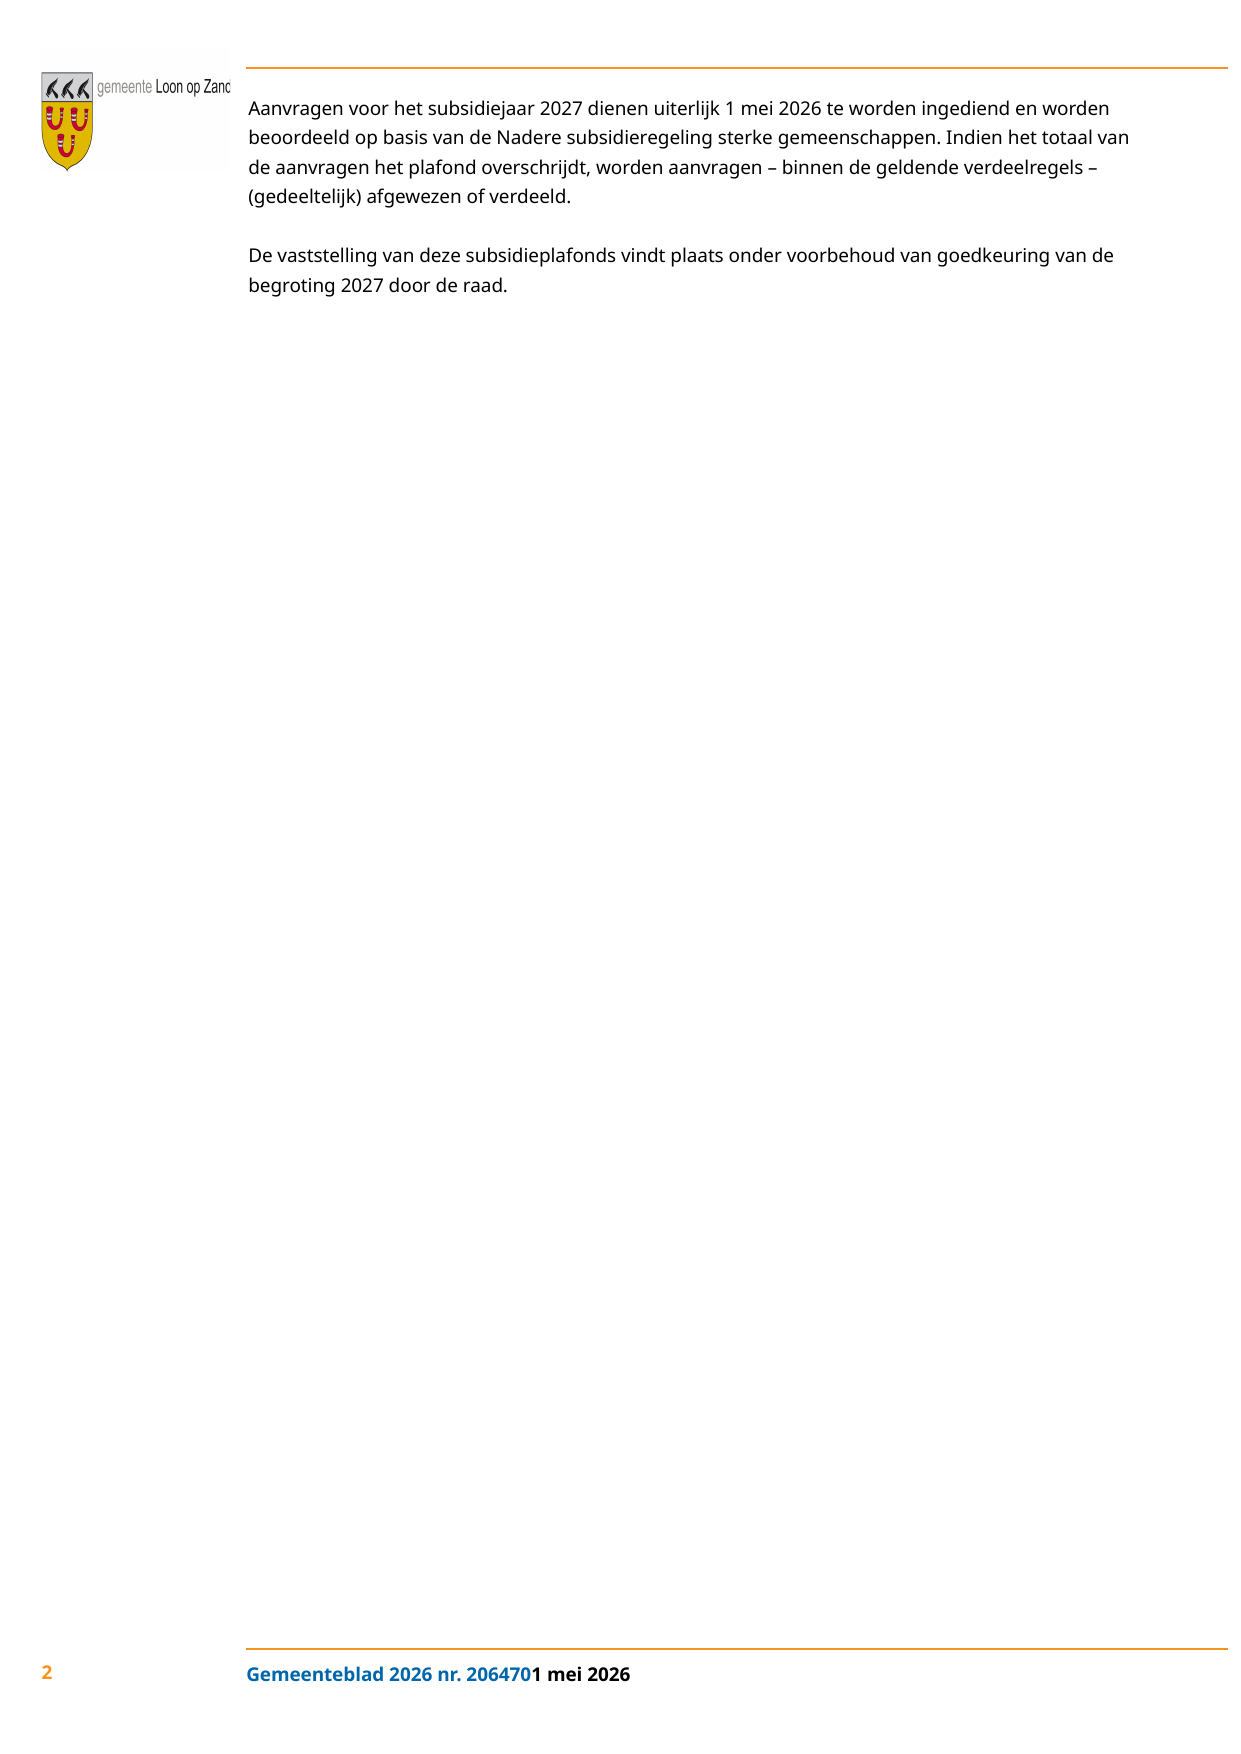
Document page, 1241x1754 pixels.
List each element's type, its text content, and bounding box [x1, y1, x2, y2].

picture [41, 47, 231, 172]
text Aanvragen voor het subsidiejaar 2027 dienen uiterlijk 1 mei 2026 te worden ingediend en worden beoordeeld op basis van de Nadere subsidieregeling sterke gemeenschappen. Indien het totaal van de aanvragen het plafond overschrijdt, worden aanvragen – binnen de geldende verdeelregels – (gedeeltelijk) afgewezen of verdeeld. [248, 95, 1152, 209]
text De vaststelling van deze subsidieplafonds vindt plaats onder voorbehoud van goedkeuring van de begroting 2027 door de raad. [248, 243, 1152, 298]
